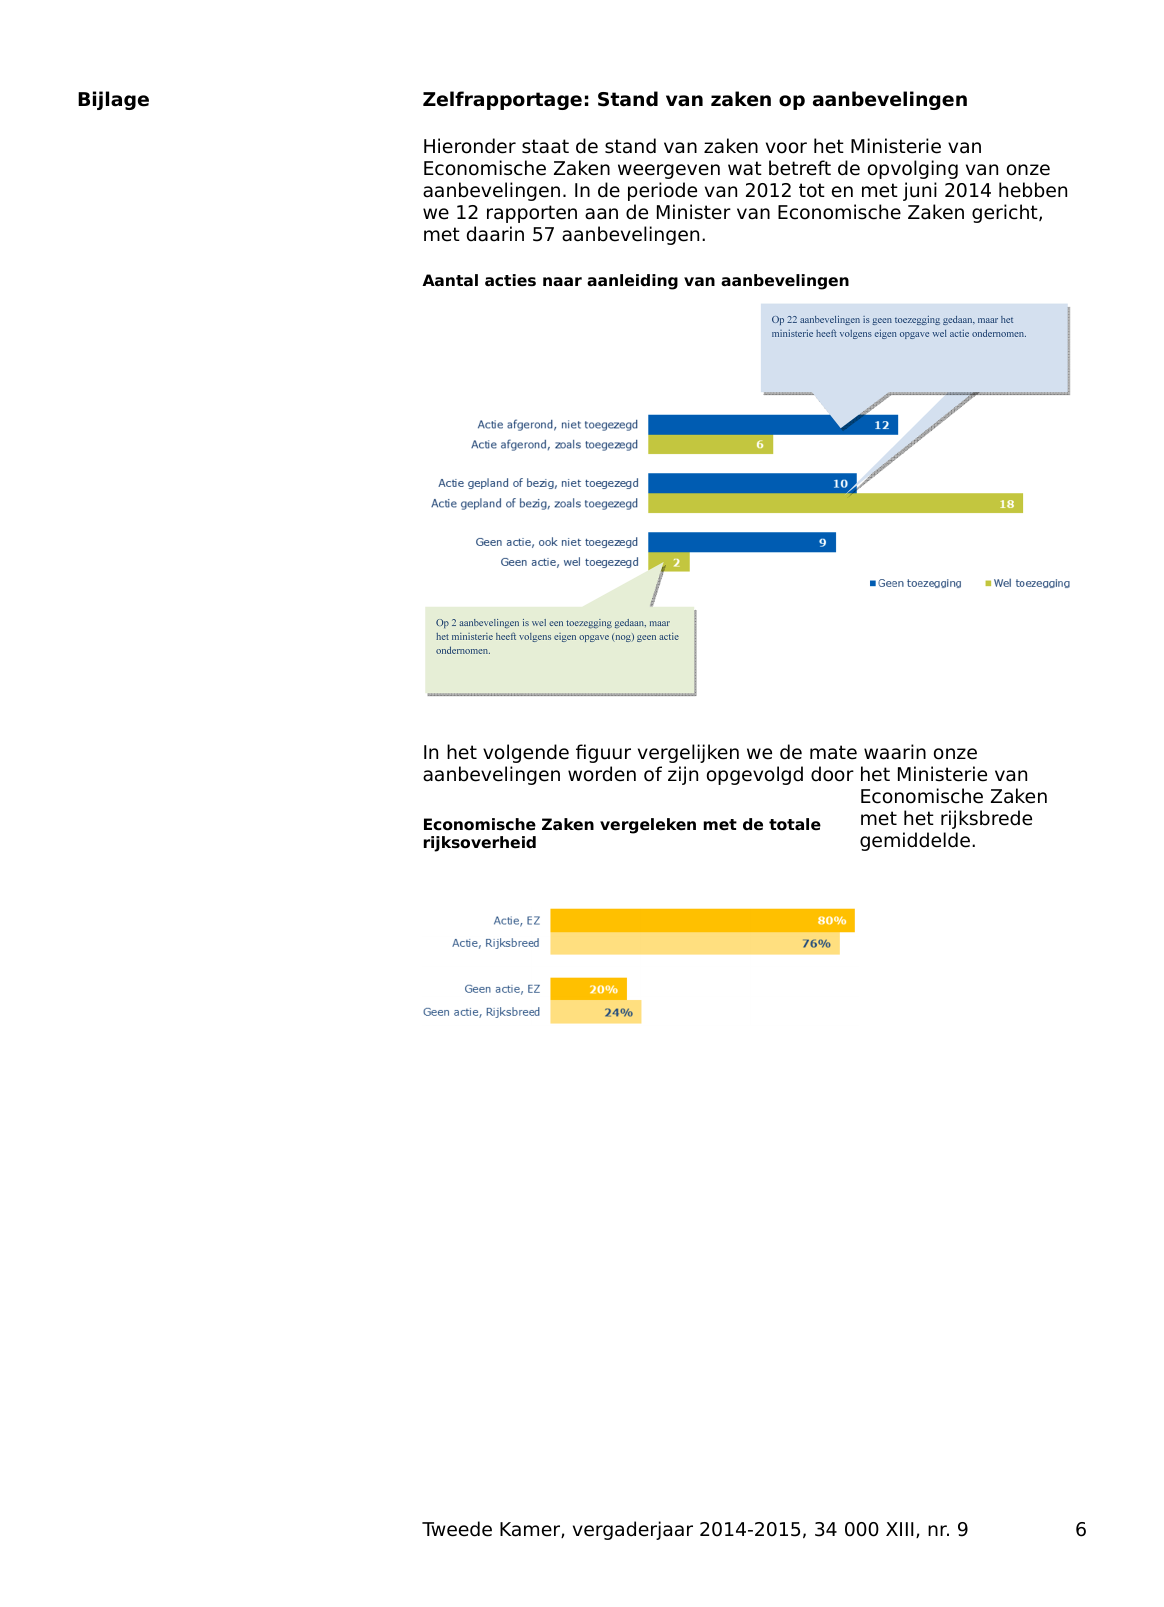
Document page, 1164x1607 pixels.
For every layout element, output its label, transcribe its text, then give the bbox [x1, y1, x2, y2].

text Economische Zaken vergeleken met de totale rijksoverheid [422, 816, 859, 852]
subtitle Bijlage Zelfrapportage: Stand van zaken op aanbevelingen [77, 89, 1087, 111]
picture [422, 907, 860, 1026]
text Aantal acties naar aanleiding van aanbevelingen [422, 272, 1072, 290]
text In het volgende figuur vergelijken we de mate waarin onze aanbevelingen worden of zijn opgevolgd door het Ministerie van Economische Zaken met het rijksbrede gemiddelde. [422, 742, 1087, 852]
picture [422, 301, 1072, 698]
text Hieronder staat de stand van zaken voor het Ministerie van Economische Zaken weergeven wat betreft de opvolging van onze aanbevelingen. In de periode van 2012 tot en met juni 2014 hebben we 12 rapporten aan de Minister van Economische Zaken gericht, met daarin 57 aanbevelingen. [422, 136, 1087, 246]
